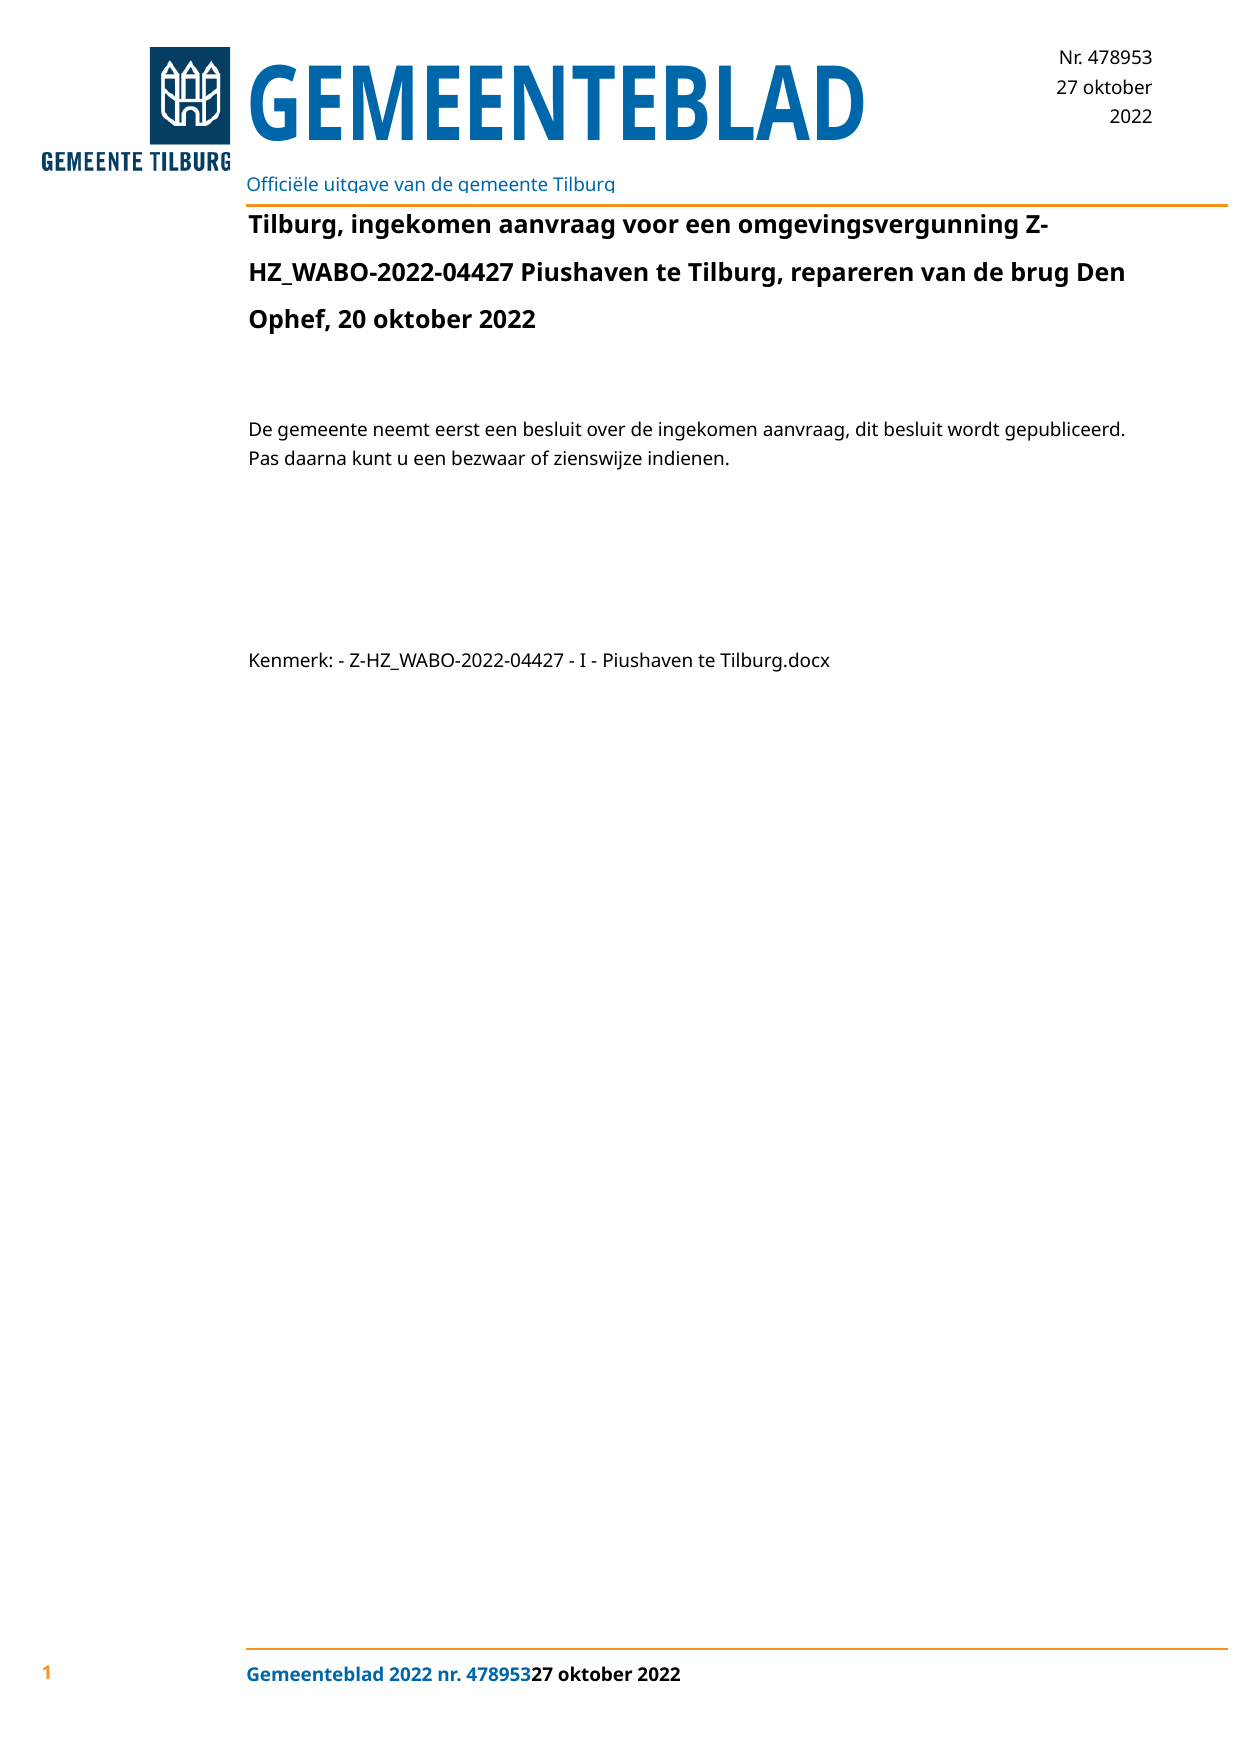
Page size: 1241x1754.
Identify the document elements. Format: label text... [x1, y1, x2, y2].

text Tilburg, ingekomen aanvraag voor een omgevingsvergunning Z-HZ_WABO-2022-04427 Piushaven te Tilburg, repareren van de brug Den Ophef, 20 oktober 2022 [248, 207, 1152, 336]
text Kenmerk: - Z-HZ_WABO-2022-04427 - I - Piushaven te Tilburg.docx [248, 647, 1152, 673]
text De gemeente neemt eerst een besluit over de ingekomen aanvraag, dit besluit wordt gepubliceerd. Pas daarna kunt u een bezwaar of zienswijze indienen. [248, 416, 1152, 471]
picture [41, 47, 231, 172]
